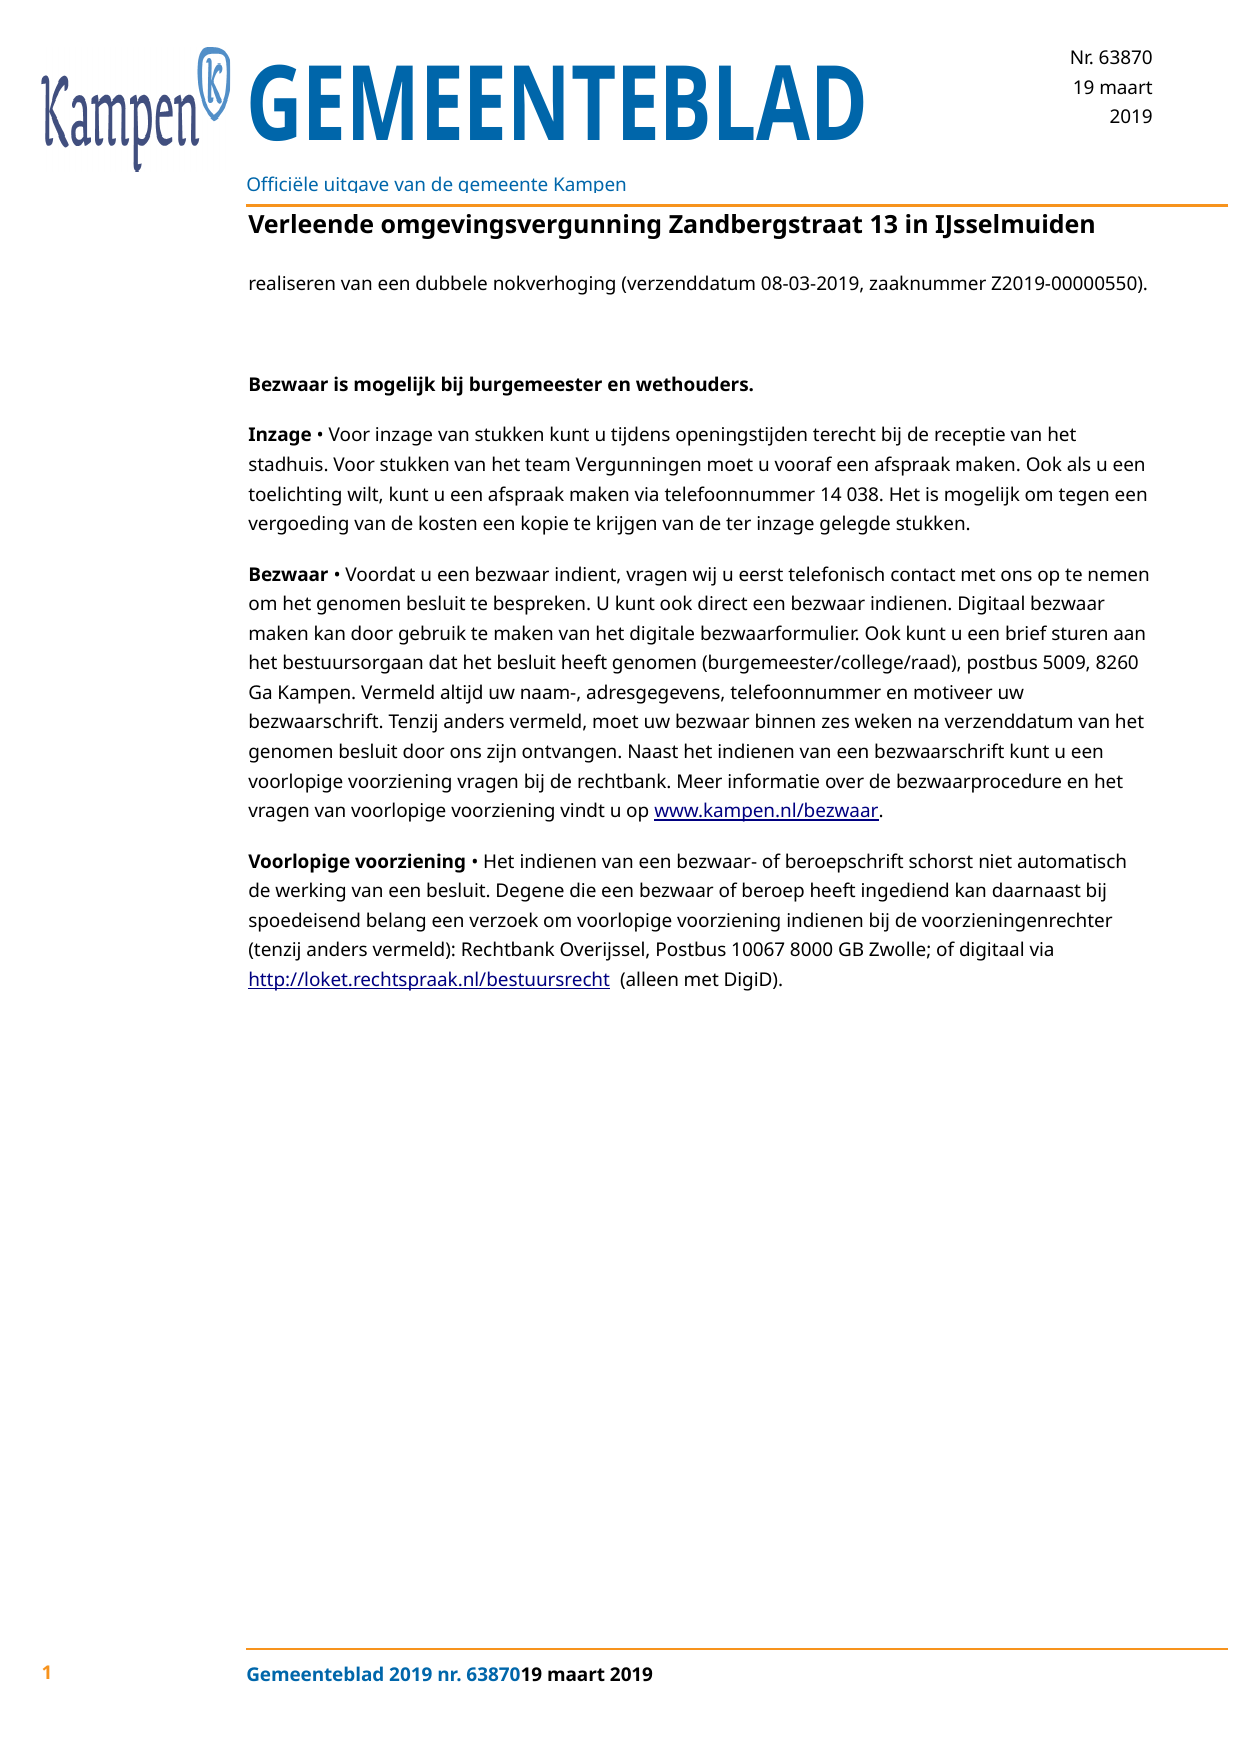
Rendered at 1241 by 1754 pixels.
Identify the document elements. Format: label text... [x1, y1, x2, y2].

picture [41, 47, 231, 172]
text Verleende omgevingsvergunning Zandbergstraat 13 in IJsselmuiden [248, 207, 1152, 241]
text Voorlopige voorziening • Het indienen van een bezwaar- of beroepschrift schorst niet automatisch de werking van een besluit. Degene die een bezwaar of beroep heeft ingediend kan daarnaast bij spoedeisend belang een verzoek om voorlopige voorziening indienen bij de voorzieningenrechter (tenzij anders vermeld): Rechtbank Overijssel, Postbus 10067 8000 GB Zwolle; of digitaal via http://loket.rechtspraak.nl/bestuursrecht (alleen met DigiD). [248, 848, 1152, 992]
text Bezwaar is mogelijk bij burgemeester en wethouders. [248, 371, 1152, 397]
text Inzage • Voor inzage van stukken kunt u tijdens openingstijden terecht bij de receptie van het stadhuis. Voor stukken van het team Vergunningen moet u vooraf een afspraak maken. Ook als u een toelichting wilt, kunt u een afspraak maken via telefoonnummer 14 038. Het is mogelijk om tegen een vergoeding van de kosten een kopie te krijgen van de ter inzage gelegde stukken. [248, 422, 1152, 536]
text realiseren van een dubbele nokverhoging (verzenddatum 08-03-2019, zaaknummer Z2019-00000550). [248, 270, 1152, 296]
text Bezwaar • Voordat u een bezwaar indient, vragen wij u eerst telefonisch contact met ons op te nemen om het genomen besluit te bespreken. U kunt ook direct een bezwaar indienen. Digitaal bezwaar maken kan door gebruik te maken van het digitale bezwaarformulier. Ook kunt u een brief sturen aan het bestuursorgaan dat het besluit heeft genomen (burgemeester/college/raad), postbus 5009, 8260 Ga Kampen. Vermeld altijd uw naam-, adresgegevens, telefoonnummer en motiveer uw bezwaarschrift. Tenzij anders vermeld, moet uw bezwaar binnen zes weken na verzenddatum van het genomen besluit door ons zijn ontvangen. Naast het indienen van een bezwaarschrift kunt u een voorlopige voorziening vragen bij de rechtbank. Meer informatie over de bezwaarprocedure en het vragen van voorlopige voorziening vindt u op www.kampen.nl/bezwaar. [248, 561, 1152, 823]
